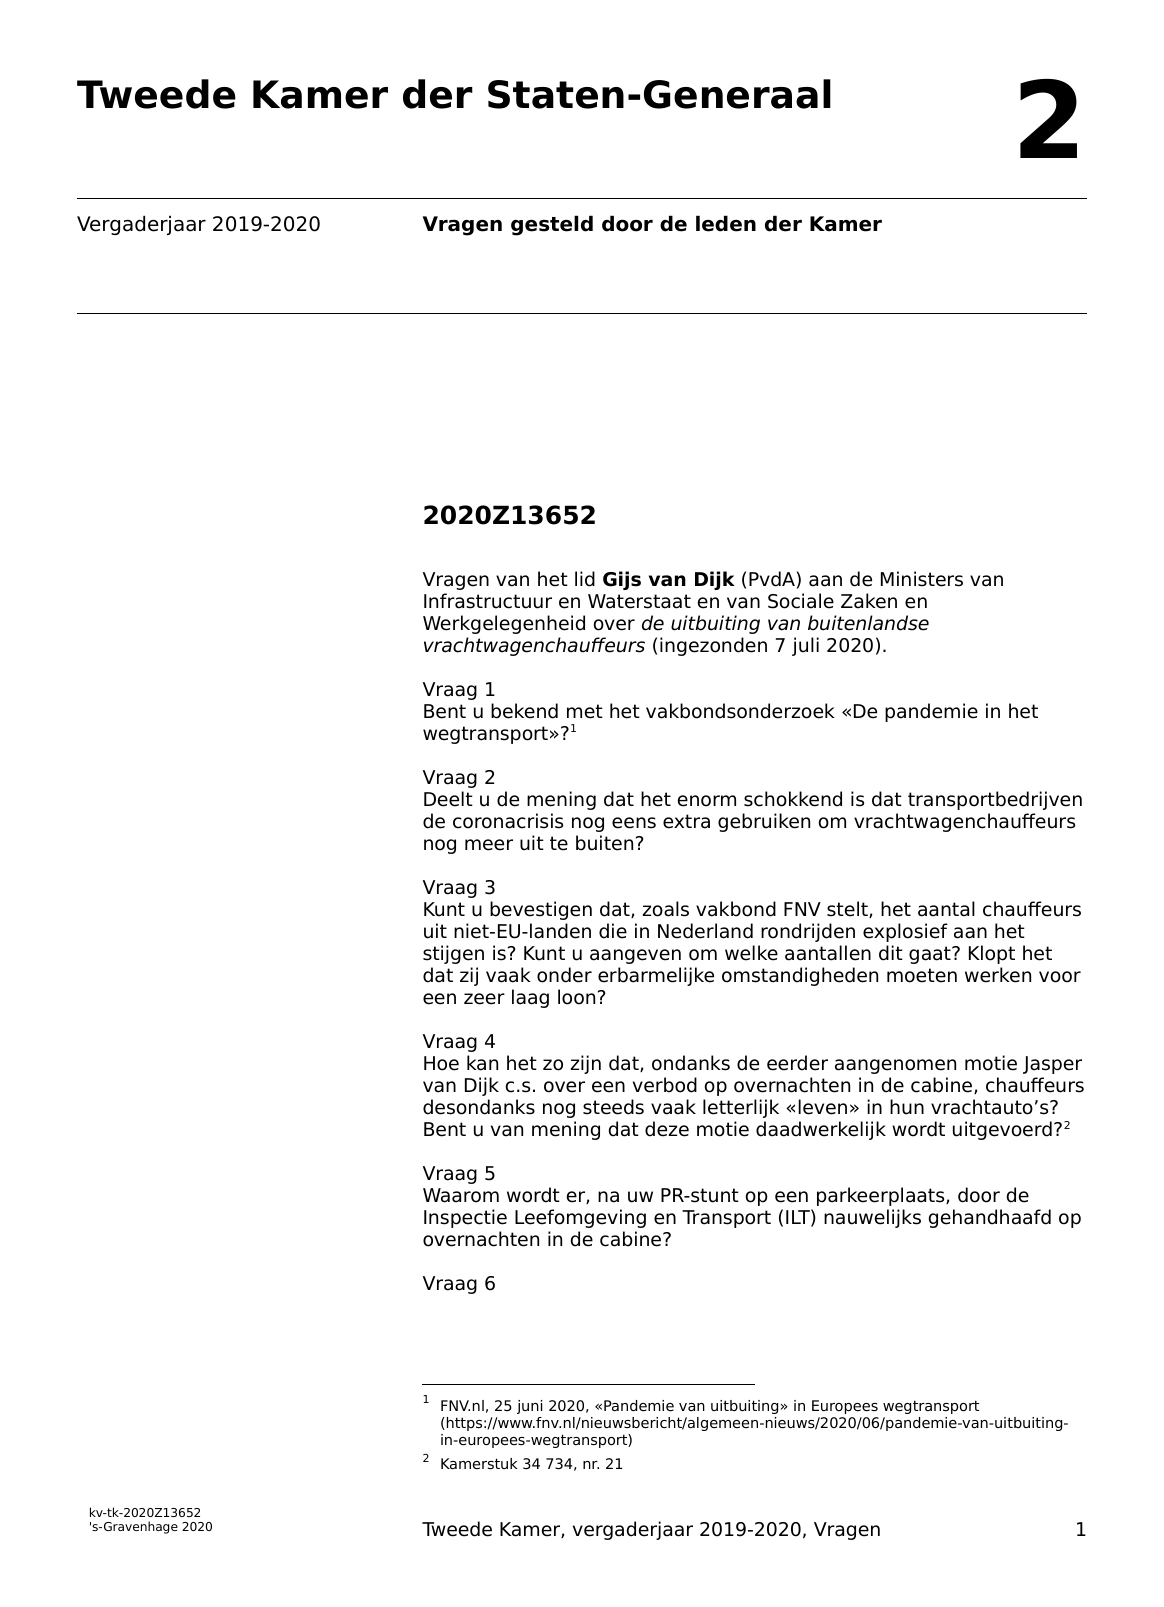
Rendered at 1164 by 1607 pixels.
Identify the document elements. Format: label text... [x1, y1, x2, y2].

text Vraag 1 [422, 679, 1087, 701]
text Kunt u bevestigen dat, zoals vakbond FNV stelt, het aantal chauffeurs uit niet-EU-landen die in Nederland rondrijden explosief aan het stijgen is? Kunt u aangeven om welke aantallen dit gaat? Klopt het dat zij vaak onder erbarmelijke omstandigheden moeten werken voor een zeer laag loon? [422, 899, 1087, 1009]
text Vraag 3 [422, 877, 1087, 899]
text Hoe kan het zo zijn dat, ondanks de eerder aangenomen motie Jasper van Dijk c.s. over een verbod op overnachten in de cabine, chauffeurs desondanks nog steeds vaak letterlijk «leven» in hun vrachtauto’s? Bent u van mening dat deze motie daadwerkelijk wordt uitgevoerd? [422, 1053, 1087, 1141]
text kv-tk-2020Z13652 [88, 1506, 323, 1520]
text Deelt u de mening dat het enorm schokkend is dat transportbedrijven de coronacrisis nog eens extra gebruiken om vrachtwagenchauffeurs nog meer uit te buiten? [422, 789, 1087, 855]
table_header Tweede Kamer der Staten-Generaal [77, 59, 886, 198]
text Vraag 6 [422, 1273, 1087, 1295]
text 's-Gravenhage 2020 [88, 1520, 323, 1534]
text Vragen van het lid Gijs van Dijk (PvdA) aan de Ministers van Infrastructuur en Waterstaat en van Sociale Zaken en Werkgelegenheid over de uitbuiting van buitenlandse vrachtwagenchauffeurs (ingezonden 7 juli 2020). [422, 569, 1087, 657]
text Waarom wordt er, na uw PR-stunt op een parkeerplaats, door de Inspectie Leefomgeving en Transport (ILT) nauwelijks gehandhaafd op overnachten in de cabine? [422, 1185, 1087, 1251]
text Bent u bekend met het vakbondsonderzoek «De pandemie in het wegtransport»? [422, 701, 1087, 745]
text FNV.nl, 25 juni 2020, «Pandemie van uitbuiting» in Europees wegtransport (https://www.fnv.nl/nieuwsbericht/algemeen-nieuws/2020/06/pandemie-van-uitbuiting-in-europees-wegtransport) [422, 1393, 1087, 1449]
text Kamerstuk 34 734, nr. 21 [422, 1452, 1087, 1474]
text 2020Z13652 [422, 501, 1087, 531]
table_cell Vragen gesteld door de leden der Kamer [422, 199, 1087, 313]
table_cell Vergaderjaar 2019-2020 [77, 199, 422, 313]
table_header 2 [886, 59, 1087, 198]
text Vraag 2 [422, 767, 1087, 789]
text Vraag 5 [422, 1163, 1087, 1185]
text Vraag 4 [422, 1031, 1087, 1053]
